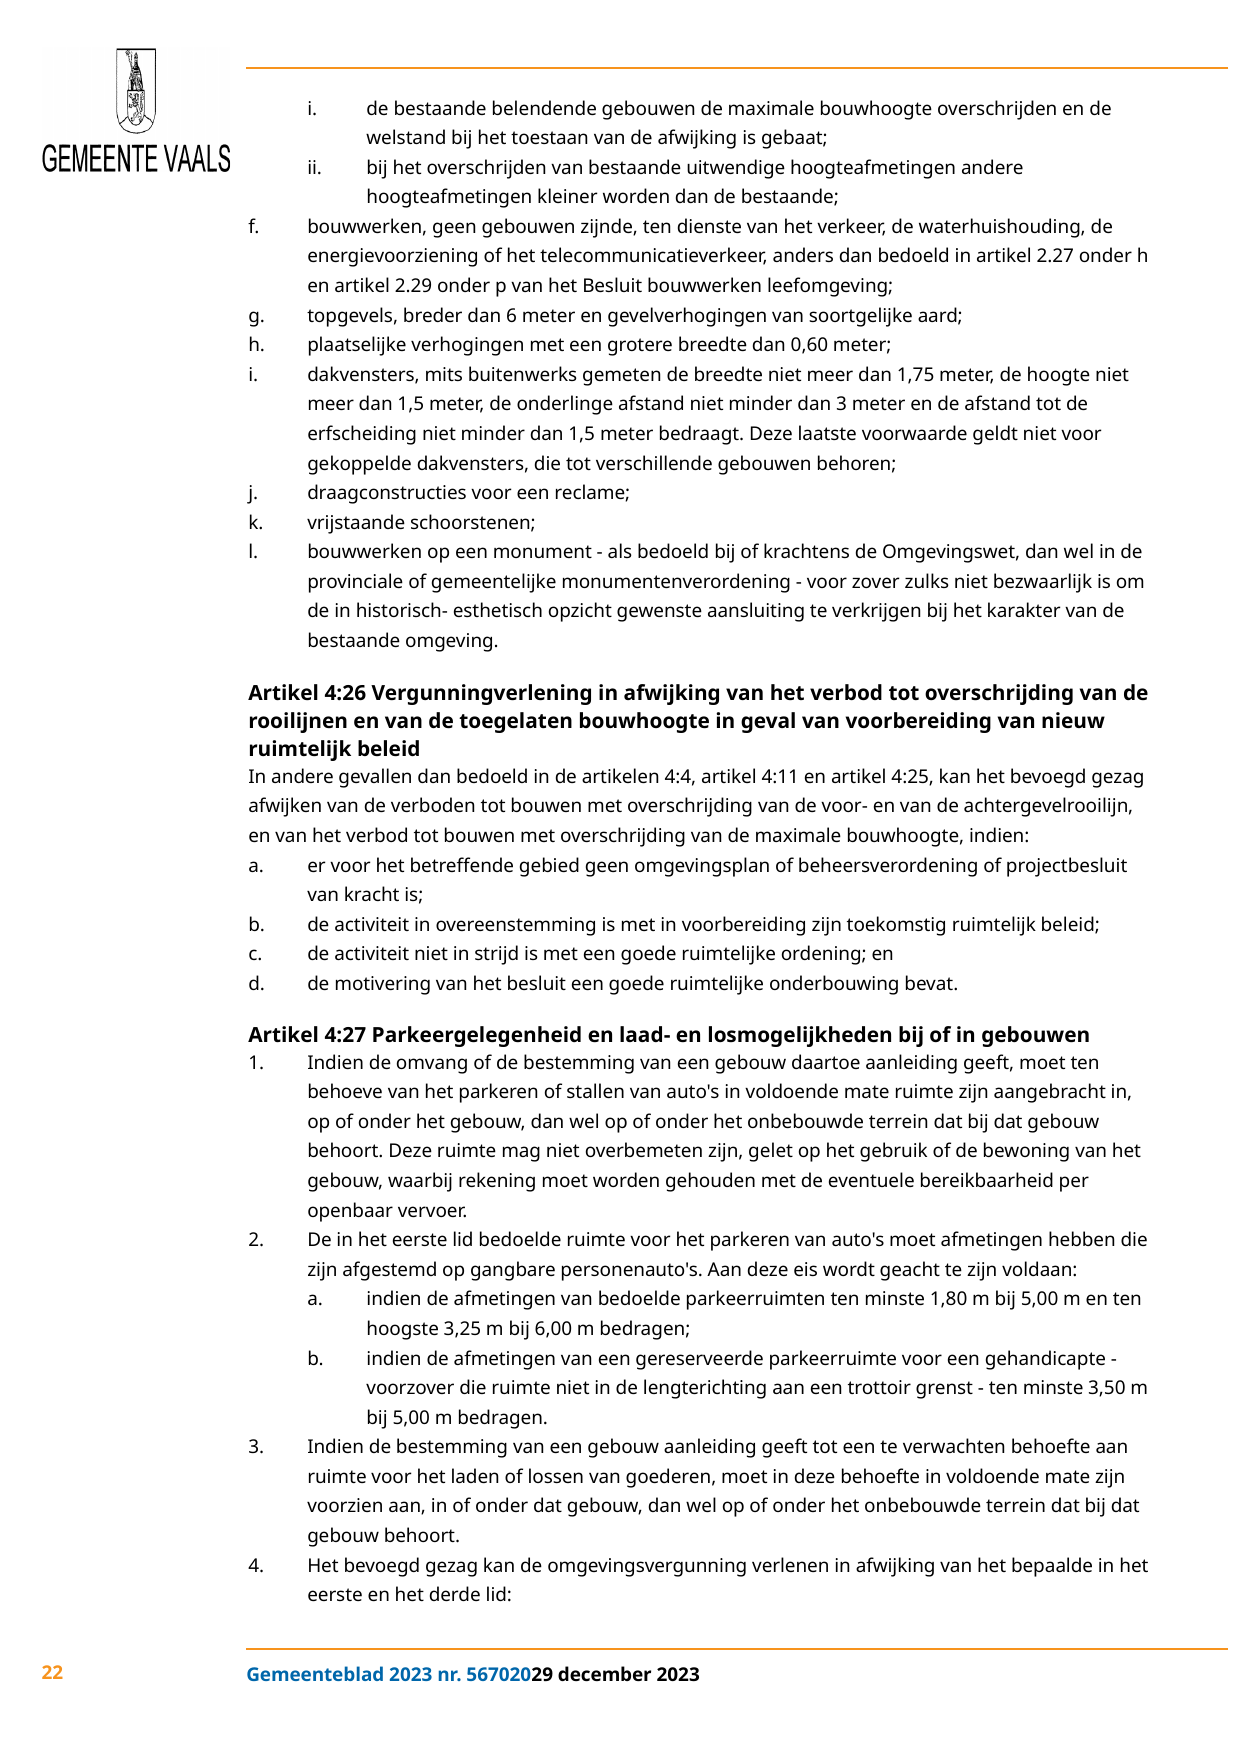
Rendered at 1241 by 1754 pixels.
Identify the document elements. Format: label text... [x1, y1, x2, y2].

list de activiteit niet in strijd is met een goede ruimtelijke ordening; en [248, 941, 1152, 966]
list Het bevoegd gezag kan de omgevingsvergunning verlenen in afwijking van het bepaalde in het eerste en het derde lid: [248, 1552, 1152, 1607]
list vrijstaande schoorstenen; [248, 509, 1152, 535]
list indien de afmetingen van een gereserveerde parkeerruimte voor een gehandicapte - voorzover die ruimte niet in de lengterichting aan een trottoir grenst - ten minste 3,50 m bij 5,00 m bedragen. [307, 1345, 1152, 1430]
list plaatselijke verhogingen met een grotere breedte dan 0,60 meter; [248, 331, 1152, 357]
list Indien de bestemming van een gebouw aanleiding geeft tot een te verwachten behoefte aan ruimte voor het laden of lossen van goederen, moet in deze behoefte in voldoende mate zijn voorzien aan, in of onder dat gebouw, dan wel op of onder het onbebouwde terrein dat bij dat gebouw behoort. [248, 1433, 1152, 1548]
list er voor het betreffende gebied geen omgevingsplan of beheersverordening of projectbesluit van kracht is; [248, 852, 1152, 907]
text Artikel 4:26 Vergunningverlening in afwijking van het verbod tot overschrijding van de rooilijnen en van de toegelaten bouwhoogte in geval van voorbereiding van nieuw ruimtelijk beleid [248, 678, 1152, 763]
list bij het overschrijden van bestaande uitwendige hoogteafmetingen andere hoogteafmetingen kleiner worden dan de bestaande; [307, 154, 1152, 209]
list De in het eerste lid bedoelde ruimte voor het parkeren van auto's moet afmetingen hebben die zijn afgestemd op gangbare personenauto's. Aan deze eis wordt geacht te zijn voldaan: [248, 1226, 1152, 1282]
list draagconstructies voor een reclame; [248, 479, 1152, 505]
list topgevels, breder dan 6 meter en gevelverhogingen van soortgelijke aard; [248, 302, 1152, 328]
list Indien de omvang of de bestemming van een gebouw daartoe aanleiding geeft, moet ten behoeve van het parkeren of stallen van auto's in voldoende mate ruimte zijn aangebracht in, op of onder het gebouw, dan wel op of onder het onbebouwde terrein dat bij dat gebouw behoort. Deze ruimte mag niet overbemeten zijn, gelet op het gebruik of de bewoning van het gebouw, waarbij rekening moet worden gehouden met de eventuele bereikbaarheid per openbaar vervoer. [248, 1049, 1152, 1223]
list de bestaande belendende gebouwen de maximale bouwhoogte overschrijden en de welstand bij het toestaan van de afwijking is gebaat; [307, 95, 1152, 150]
list de motivering van het besluit een goede ruimtelijke onderbouwing bevat. [248, 970, 1152, 996]
list de activiteit in overeenstemming is met in voorbereiding zijn toekomstig ruimtelijk beleid; [248, 911, 1152, 937]
list indien de afmetingen van bedoelde parkeerruimten ten minste 1,80 m bij 5,00 m en ten hoogste 3,25 m bij 6,00 m bedragen; [307, 1286, 1152, 1341]
list bouwwerken, geen gebouwen zijnde, ten dienste van het verkeer, de waterhuishouding, de energievoorziening of het telecommunicatieverkeer, anders dan bedoeld in artikel 2.27 onder h en artikel 2.29 onder p van het Besluit bouwwerken leefomgeving; [248, 213, 1152, 298]
picture [41, 47, 231, 172]
list bouwwerken op een monument - als bedoeld bij of krachtens de Omgevingswet, dan wel in de provinciale of gemeentelijke monumentenverordening - voor zover zulks niet bezwaarlijk is om de in historisch- esthetisch opzicht gewenste aansluiting te verkrijgen bij het karakter van de bestaande omgeving. [248, 538, 1152, 653]
list dakvensters, mits buitenwerks gemeten de breedte niet meer dan 1,75 meter, de hoogte niet meer dan 1,5 meter, de onderlinge afstand niet minder dan 3 meter en de afstand tot de erfscheiding niet minder dan 1,5 meter bedraagt. Deze laatste voorwaarde geldt niet voor gekoppelde dakvensters, die tot verschillende gebouwen behoren; [248, 361, 1152, 476]
text In andere gevallen dan bedoeld in de artikelen 4:4, artikel 4:11 en artikel 4:25, kan het bevoegd gezag afwijken van de verboden tot bouwen met overschrijding van de voor- en van de achtergevelrooilijn, en van het verbod tot bouwen met overschrijding van de maximale bouwhoogte, indien: [248, 763, 1152, 848]
text Artikel 4:27 Parkeergelegenheid en laad- en losmogelijkheden bij of in gebouwen [248, 1021, 1152, 1049]
